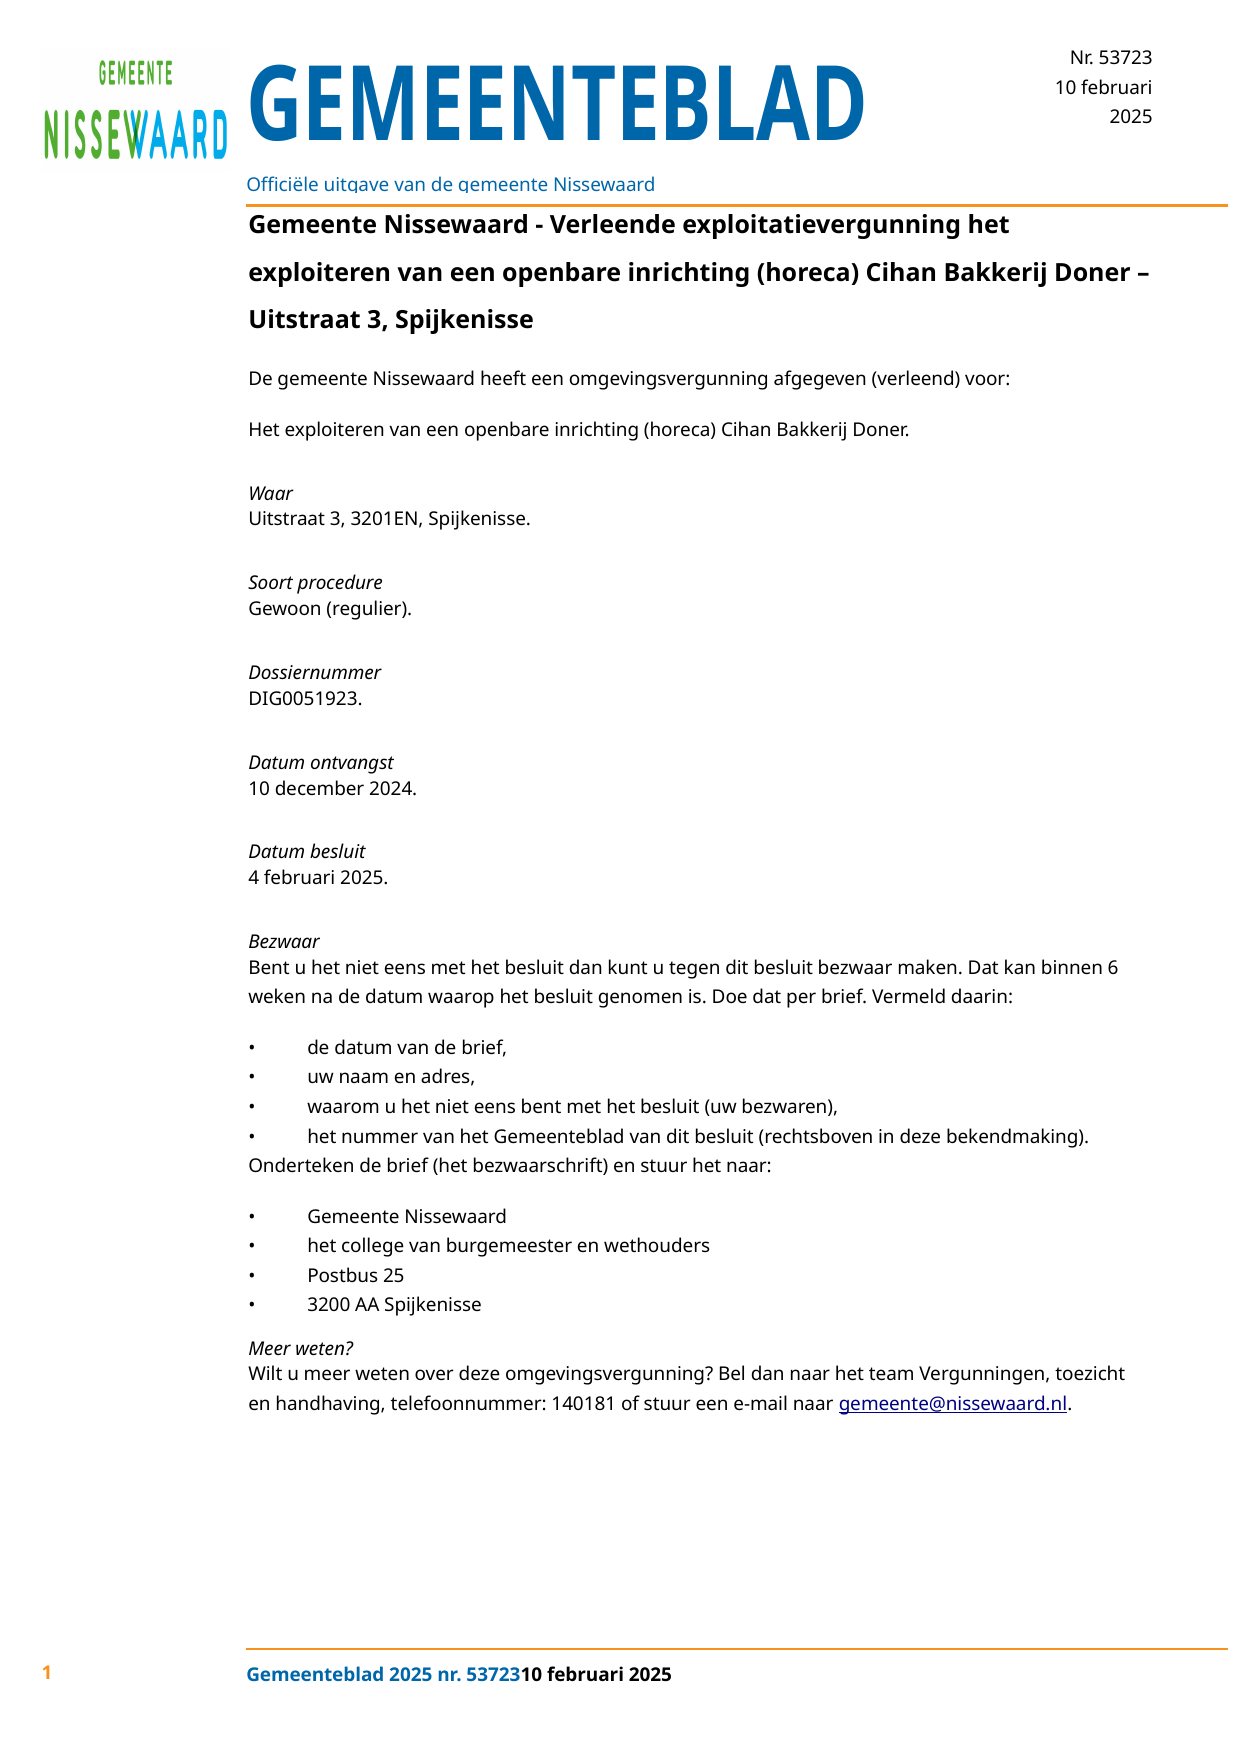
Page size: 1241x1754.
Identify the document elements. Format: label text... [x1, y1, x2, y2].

text 10 december 2024. [248, 775, 1152, 800]
text 4 februari 2025. [248, 864, 1152, 890]
text DIG0051923. [248, 685, 1152, 711]
text Uitstraat 3, 3201EN, Spijkenisse. [248, 506, 1152, 531]
list Gemeente Nissewaard [248, 1203, 1152, 1228]
text Datum ontvangst [248, 749, 1152, 775]
picture [41, 47, 231, 172]
list uw naam en adres, [248, 1064, 1152, 1089]
list Postbus 25 [248, 1262, 1152, 1288]
text Waar [248, 480, 1152, 506]
text Het exploiteren van een openbare inrichting (horeca) Cihan Bakkerij Doner. [248, 416, 1152, 442]
text Meer weten? [248, 1335, 1152, 1360]
text Bent u het niet eens met het besluit dan kunt u tegen dit besluit bezwaar maken. Dat kan binnen 6 weken na de datum waarop het besluit genomen is. Doe dat per brief. Vermeld daarin: [248, 954, 1152, 1009]
list de datum van de brief, [248, 1034, 1152, 1060]
list het nummer van het Gemeenteblad van dit besluit (rechtsboven in deze bekendmaking). [248, 1123, 1152, 1148]
text Gewoon (regulier). [248, 595, 1152, 621]
text Gemeente Nissewaard - Verleende exploitatievergunning het exploiteren van een openbare inrichting (horeca) Cihan Bakkerij Doner – Uitstraat 3, Spijkenisse [248, 207, 1152, 336]
text Datum besluit [248, 839, 1152, 864]
text De gemeente Nissewaard heeft een omgevingsvergunning afgegeven (verleend) voor: [248, 366, 1152, 391]
list het college van burgemeester en wethouders [248, 1232, 1152, 1258]
list waarom u het niet eens bent met het besluit (uw bezwaren), [248, 1093, 1152, 1119]
text Soort procedure [248, 569, 1152, 595]
text Wilt u meer weten over deze omgevingsvergunning? Bel dan naar het team Vergunningen, toezicht en handhaving, telefoonnummer: 140181 of stuur een e-mail naar gemeente@nissewaard.nl. [248, 1360, 1152, 1416]
text Dossiernummer [248, 659, 1152, 685]
text Onderteken de brief (het bezwaarschrift) en stuur het naar: [248, 1152, 1152, 1178]
text Bezwaar [248, 928, 1152, 954]
list 3200 AA Spijkenisse [248, 1292, 1152, 1317]
